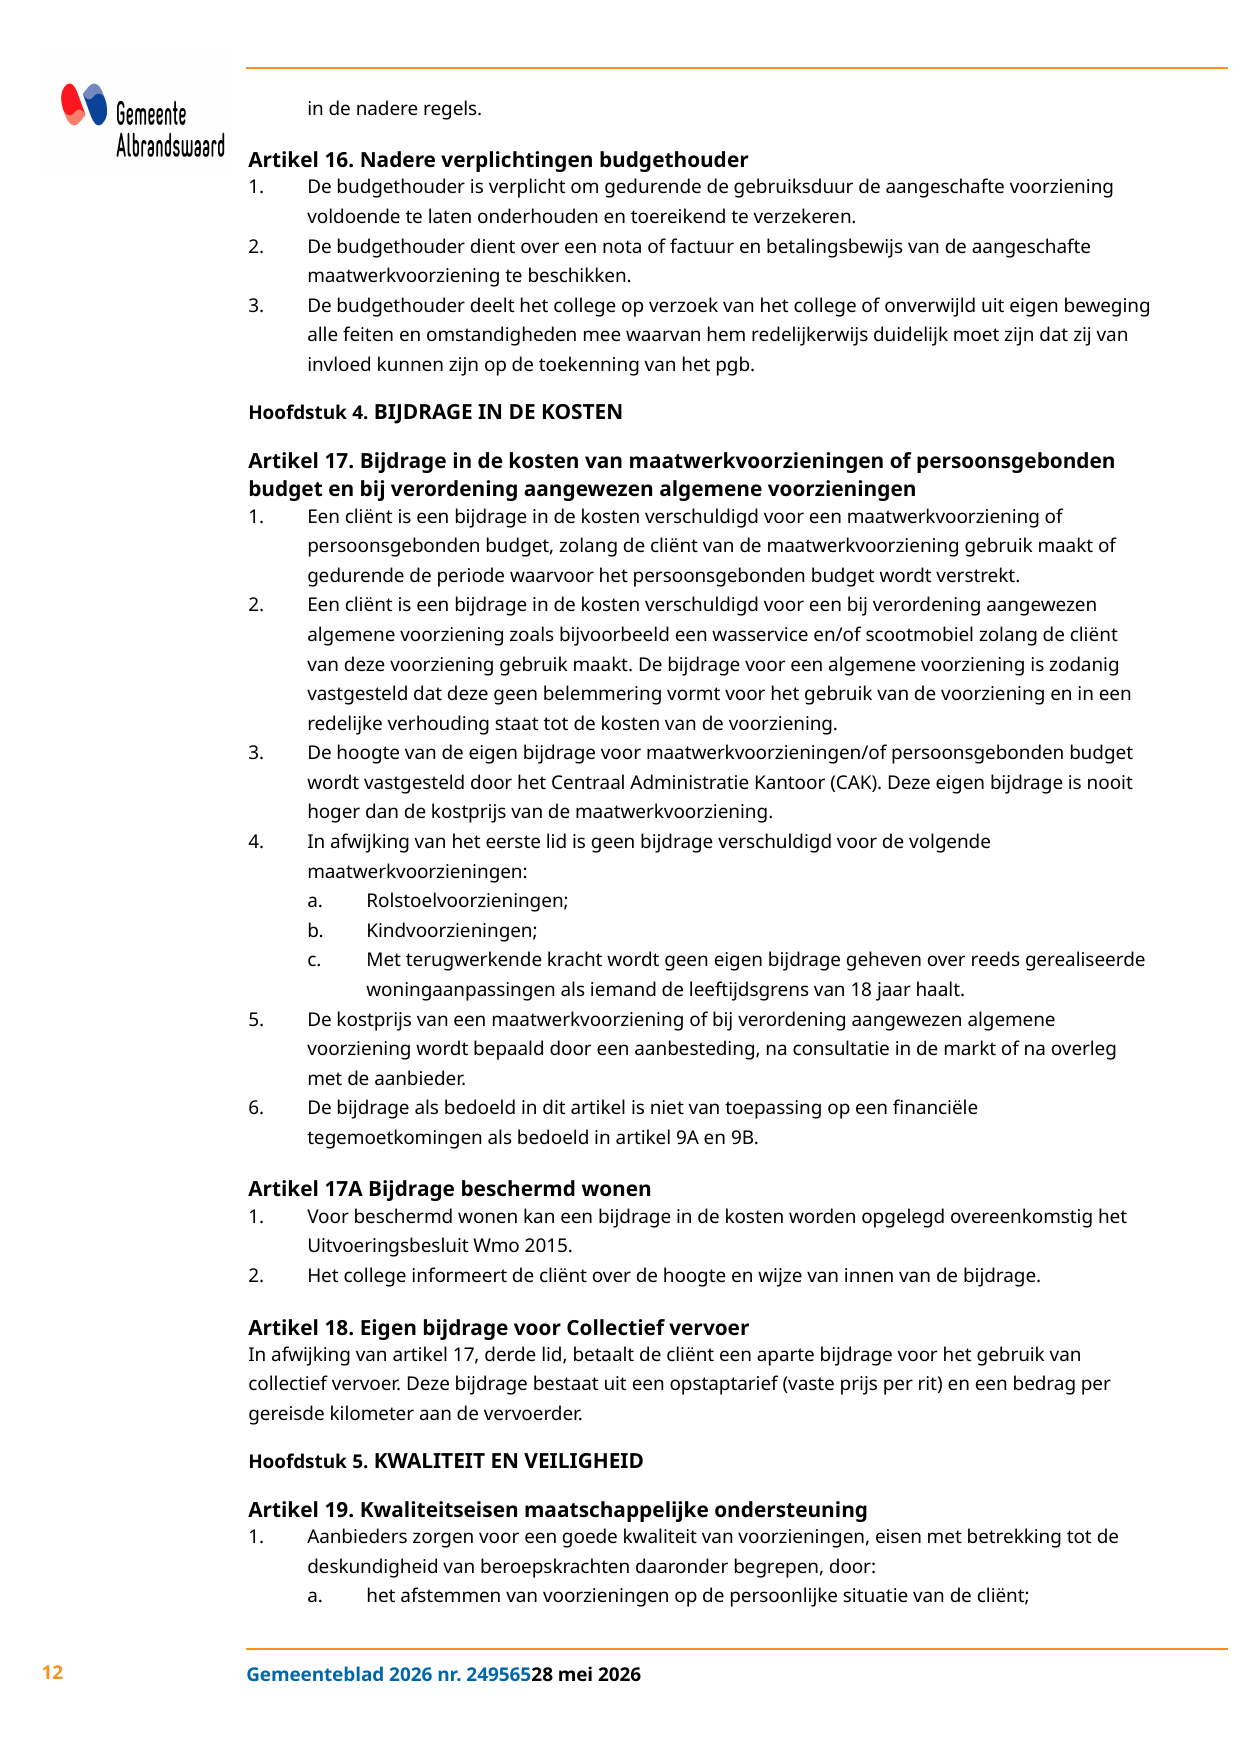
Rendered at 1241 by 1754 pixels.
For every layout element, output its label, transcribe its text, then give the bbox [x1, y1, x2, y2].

picture [41, 47, 231, 172]
text In afwijking van artikel 17, derde lid, betaalt de cliënt een aparte bijdrage voor het gebruik van collectief vervoer. Deze bijdrage bestaat uit een opstaptarief (vaste prijs per rit) en een bedrag per gereisde kilometer aan de vervoerder. [248, 1341, 1152, 1426]
list De kostprijs van een maatwerkvoorziening of bij verordening aangewezen algemene voorziening wordt bepaald door een aanbesteding, na consultatie in de markt of na overleg met de aanbieder. [248, 1006, 1152, 1091]
list Rolstoelvoorzieningen; [307, 887, 1152, 913]
list Kindvoorzieningen; [307, 917, 1152, 943]
text Hoofdstuk 4. BIJDRAGE IN DE KOSTEN [248, 397, 1152, 425]
text Hoofdstuk 5. KWALITEIT EN VEILIGHEID [248, 1446, 1152, 1474]
list De budgethouder deelt het college op verzoek van het college of onverwijld uit eigen beweging alle feiten en omstandigheden mee waarvan hem redelijkerwijs duidelijk moet zijn dat zij van invloed kunnen zijn op de toekenning van het pgb. [248, 292, 1152, 377]
list in de nadere regels. [248, 95, 1152, 121]
list Voor beschermd wonen kan een bijdrage in de kosten worden opgelegd overeenkomstig het Uitvoeringsbesluit Wmo 2015. [248, 1203, 1152, 1258]
list In afwijking van het eerste lid is geen bijdrage verschuldigd voor de volgende maatwerkvoorzieningen: [248, 828, 1152, 884]
list het afstemmen van voorzieningen op de persoonlijke situatie van de cliënt; [307, 1583, 1152, 1608]
text Artikel 18. Eigen bijdrage voor Collectief vervoer [248, 1313, 1152, 1341]
text Artikel 16. Nadere verplichtingen budgethouder [248, 145, 1152, 174]
list Aanbieders zorgen voor een goede kwaliteit van voorzieningen, eisen met betrekking tot de deskundigheid van beroepskrachten daaronder begrepen, door: [248, 1523, 1152, 1579]
list Met terugwerkende kracht wordt geen eigen bijdrage geheven over reeds gerealiseerde woningaanpassingen als iemand de leeftijdsgrens van 18 jaar haalt. [307, 947, 1152, 1002]
list De budgethouder dient over een nota of factuur en betalingsbewijs van de aangeschafte maatwerkvoorziening te beschikken. [248, 233, 1152, 288]
list Een cliënt is een bijdrage in de kosten verschuldigd voor een bij verordening aangewezen algemene voorziening zoals bijvoorbeeld een wasservice en/of scootmobiel zolang de cliënt van deze voorziening gebruik maakt. De bijdrage voor een algemene voorziening is zodanig vastgesteld dat deze geen belemmering vormt voor het gebruik van de voorziening en in een redelijke verhouding staat tot de kosten van de voorziening. [248, 592, 1152, 736]
list De budgethouder is verplicht om gedurende de gebruiksduur de aangeschafte voorziening voldoende te laten onderhouden en toereikend te verzekeren. [248, 174, 1152, 229]
list Het college informeert de cliënt over de hoogte en wijze van innen van de bijdrage. [248, 1262, 1152, 1288]
text Artikel 19. Kwaliteitseisen maatschappelijke ondersteuning [248, 1495, 1152, 1523]
text Artikel 17A Bijdrage beschermd wonen [248, 1174, 1152, 1203]
text Artikel 17. Bijdrage in de kosten van maatwerkvoorzieningen of persoonsgebonden budget en bij verordening aangewezen algemene voorzieningen [248, 446, 1152, 503]
list De bijdrage als bedoeld in dit artikel is niet van toepassing op een financiële tegemoetkomingen als bedoeld in artikel 9A en 9B. [248, 1094, 1152, 1150]
list Een cliënt is een bijdrage in de kosten verschuldigd voor een maatwerkvoorziening of persoonsgebonden budget, zolang de cliënt van de maatwerkvoorziening gebruik maakt of gedurende de periode waarvoor het persoonsgebonden budget wordt verstrekt. [248, 503, 1152, 588]
list De hoogte van de eigen bijdrage voor maatwerkvoorzieningen/of persoonsgebonden budget wordt vastgesteld door het Centraal Administratie Kantoor (CAK). Deze eigen bijdrage is nooit hoger dan de kostprijs van de maatwerkvoorziening. [248, 739, 1152, 824]
